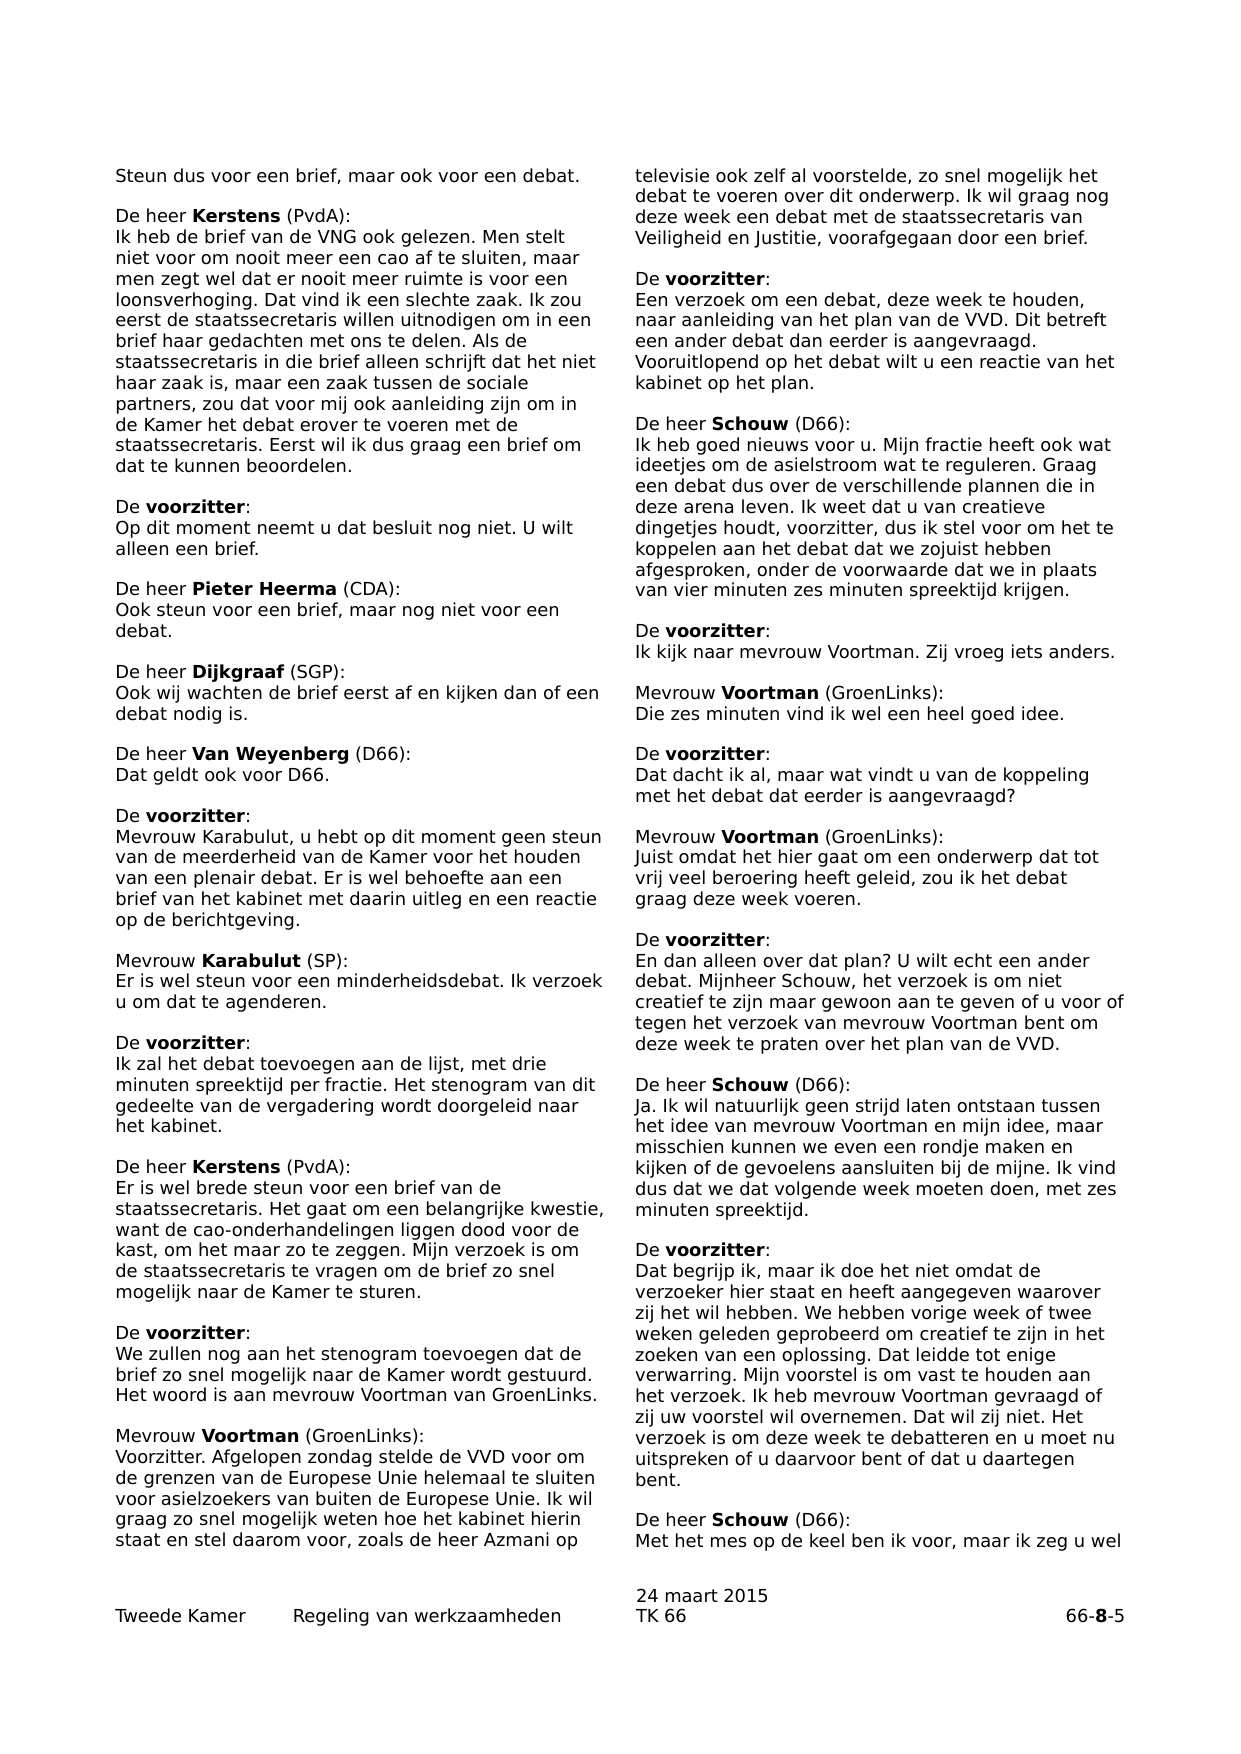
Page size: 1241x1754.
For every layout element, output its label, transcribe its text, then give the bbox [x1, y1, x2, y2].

text Mevrouw Voortman (GroenLinks): [635, 826, 1125, 847]
text De voorzitter: [115, 806, 605, 826]
text De heer Dijkgraaf (SGP): [115, 662, 605, 682]
text Er is wel brede steun voor een brief van de staatssecretaris. Het gaat om een belangrijke kwestie, want de cao-onderhandelingen liggen dood voor de kast, om het maar zo te zeggen. Mijn verzoek is om de staatssecretaris te vragen om de brief zo snel mogelijk naar de Kamer te sturen. [115, 1178, 605, 1303]
text Mevrouw Karabulut (SP): [115, 951, 605, 971]
text De voorzitter: [635, 930, 1125, 950]
text Ik heb goed nieuws voor u. Mijn fractie heeft ook wat ideetjes om de asielstroom wat te reguleren. Graag een debat dus over de verschillende plannen die in deze arena leven. Ik weet dat u van creatieve dingetjes houdt, voorzitter, dus ik stel voor om het te koppelen aan het debat dat we zojuist hebben afgesproken, onder de voorwaarde dat we in plaats van vier minuten zes minuten spreektijd krijgen. [635, 434, 1125, 601]
text De voorzitter: [635, 744, 1125, 765]
text Ook steun voor een brief, maar nog niet voor een debat. [115, 600, 605, 642]
text Het woord is aan mevrouw Voortman van GroenLinks. [115, 1385, 605, 1406]
text En dan alleen over dat plan? U wilt echt een ander debat. Mijnheer Schouw, het verzoek is om niet creatief te zijn maar gewoon aan te geven of u voor of tegen het verzoek van mevrouw Voortman bent om deze week te praten over het plan van de VVD. [635, 950, 1125, 1054]
text Die zes minuten vind ik wel een heel goed idee. [635, 703, 1125, 724]
text televisie ook zelf al voorstelde, zo snel mogelijk het debat te voeren over dit onderwerp. Ik wil graag nog deze week een debat met de staatssecretaris van Veiligheid en Justitie, voorafgegaan door een brief. [635, 165, 1125, 249]
text De heer Schouw (D66): [635, 413, 1125, 434]
text Steun dus voor een brief, maar ook voor een debat. [115, 165, 605, 186]
text De heer Kerstens (PvdA): [115, 1157, 605, 1178]
text Een verzoek om een debat, deze week te houden, naar aanleiding van het plan van de VVD. Dit betreft een ander debat dan eerder is aangevraagd. Vooruitlopend op het debat wilt u een reactie van het kabinet op het plan. [635, 289, 1125, 393]
text De voorzitter: [635, 1240, 1125, 1261]
text Dat dacht ik al, maar wat vindt u van de koppeling met het debat dat eerder is aangevraagd? [635, 765, 1125, 806]
text De heer Schouw (D66): [635, 1510, 1125, 1531]
text De heer Pieter Heerma (CDA): [115, 579, 605, 600]
text Mevrouw Voortman (GroenLinks): [115, 1426, 605, 1447]
text Juist omdat het hier gaat om een onderwerp dat tot vrij veel beroering heeft geleid, zou ik het debat graag deze week voeren. [635, 847, 1125, 910]
text Dat geldt ook voor D66. [115, 765, 605, 786]
text Voorzitter. Afgelopen zondag stelde de VVD voor om de grenzen van de Europese Unie helemaal te sluiten voor asielzoekers van buiten de Europese Unie. Ik wil graag zo snel mogelijk weten hoe het kabinet hierin staat en stel daarom voor, zoals de heer Azmani op [115, 1447, 605, 1551]
text Ik kijk naar mevrouw Voortman. Zij vroeg iets anders. [635, 642, 1125, 662]
text We zullen nog aan het stenogram toevoegen dat de brief zo snel mogelijk naar de Kamer wordt gestuurd. [115, 1343, 605, 1385]
text Mevrouw Voortman (GroenLinks): [635, 682, 1125, 703]
text Op dit moment neemt u dat besluit nog niet. U wilt alleen een brief. [115, 518, 605, 559]
text De voorzitter: [115, 1323, 605, 1343]
text De voorzitter: [635, 621, 1125, 642]
text De voorzitter: [635, 269, 1125, 289]
text De voorzitter: [115, 1033, 605, 1054]
text Ja. Ik wil natuurlijk geen strijd laten ontstaan tussen het idee van mevrouw Voortman en mijn idee, maar misschien kunnen we even een rondje maken en kijken of de gevoelens aansluiten bij de mijne. Ik vind dus dat we dat volgende week moeten doen, met zes minuten spreektijd. [635, 1095, 1125, 1220]
text Ik heb de brief van de VNG ook gelezen. Men stelt niet voor om nooit meer een cao af te sluiten, maar men zegt wel dat er nooit meer ruimte is voor een loonsverhoging. Dat vind ik een slechte zaak. Ik zou eerst de staatssecretaris willen uitnodigen om in een brief haar gedachten met ons te delen. Als de staatssecretaris in die brief alleen schrijft dat het niet haar zaak is, maar een zaak tussen de sociale partners, zou dat voor mij ook aanleiding zijn om in de Kamer het debat erover te voeren met de staatssecretaris. Eerst wil ik dus graag een brief om dat te kunnen beoordelen. [115, 227, 605, 477]
text Met het mes op de keel ben ik voor, maar ik zeg u wel [635, 1531, 1125, 1552]
text Ik zal het debat toevoegen aan de lijst, met drie minuten spreektijd per fractie. Het stenogram van dit gedeelte van de vergadering wordt doorgeleid naar het kabinet. [115, 1054, 605, 1137]
text Ook wij wachten de brief eerst af en kijken dan of een debat nodig is. [115, 682, 605, 724]
text De voorzitter: [115, 497, 605, 518]
text De heer Van Weyenberg (D66): [115, 744, 605, 765]
text De heer Schouw (D66): [635, 1074, 1125, 1095]
text Mevrouw Karabulut, u hebt op dit moment geen steun van de meerderheid van de Kamer voor het houden van een plenair debat. Er is wel behoefte aan een brief van het kabinet met daarin uitleg en een reactie op de berichtgeving. [115, 826, 605, 931]
text De heer Kerstens (PvdA): [115, 206, 605, 227]
text Er is wel steun voor een minderheidsdebat. Ik verzoek u om dat te agenderen. [115, 971, 605, 1013]
text Dat begrijp ik, maar ik doe het niet omdat de verzoeker hier staat en heeft aangegeven waarover zij het wil hebben. We hebben vorige week of twee weken geleden geprobeerd om creatief te zijn in het zoeken van een oplossing. Dat leidde tot enige verwarring. Mijn voorstel is om vast te houden aan het verzoek. Ik heb mevrouw Voortman gevraagd of zij uw voorstel wil overnemen. Dat wil zij niet. Het verzoek is om deze week te debatteren en u moet nu uitspreken of u daarvoor bent of dat u daartegen bent. [635, 1261, 1125, 1490]
